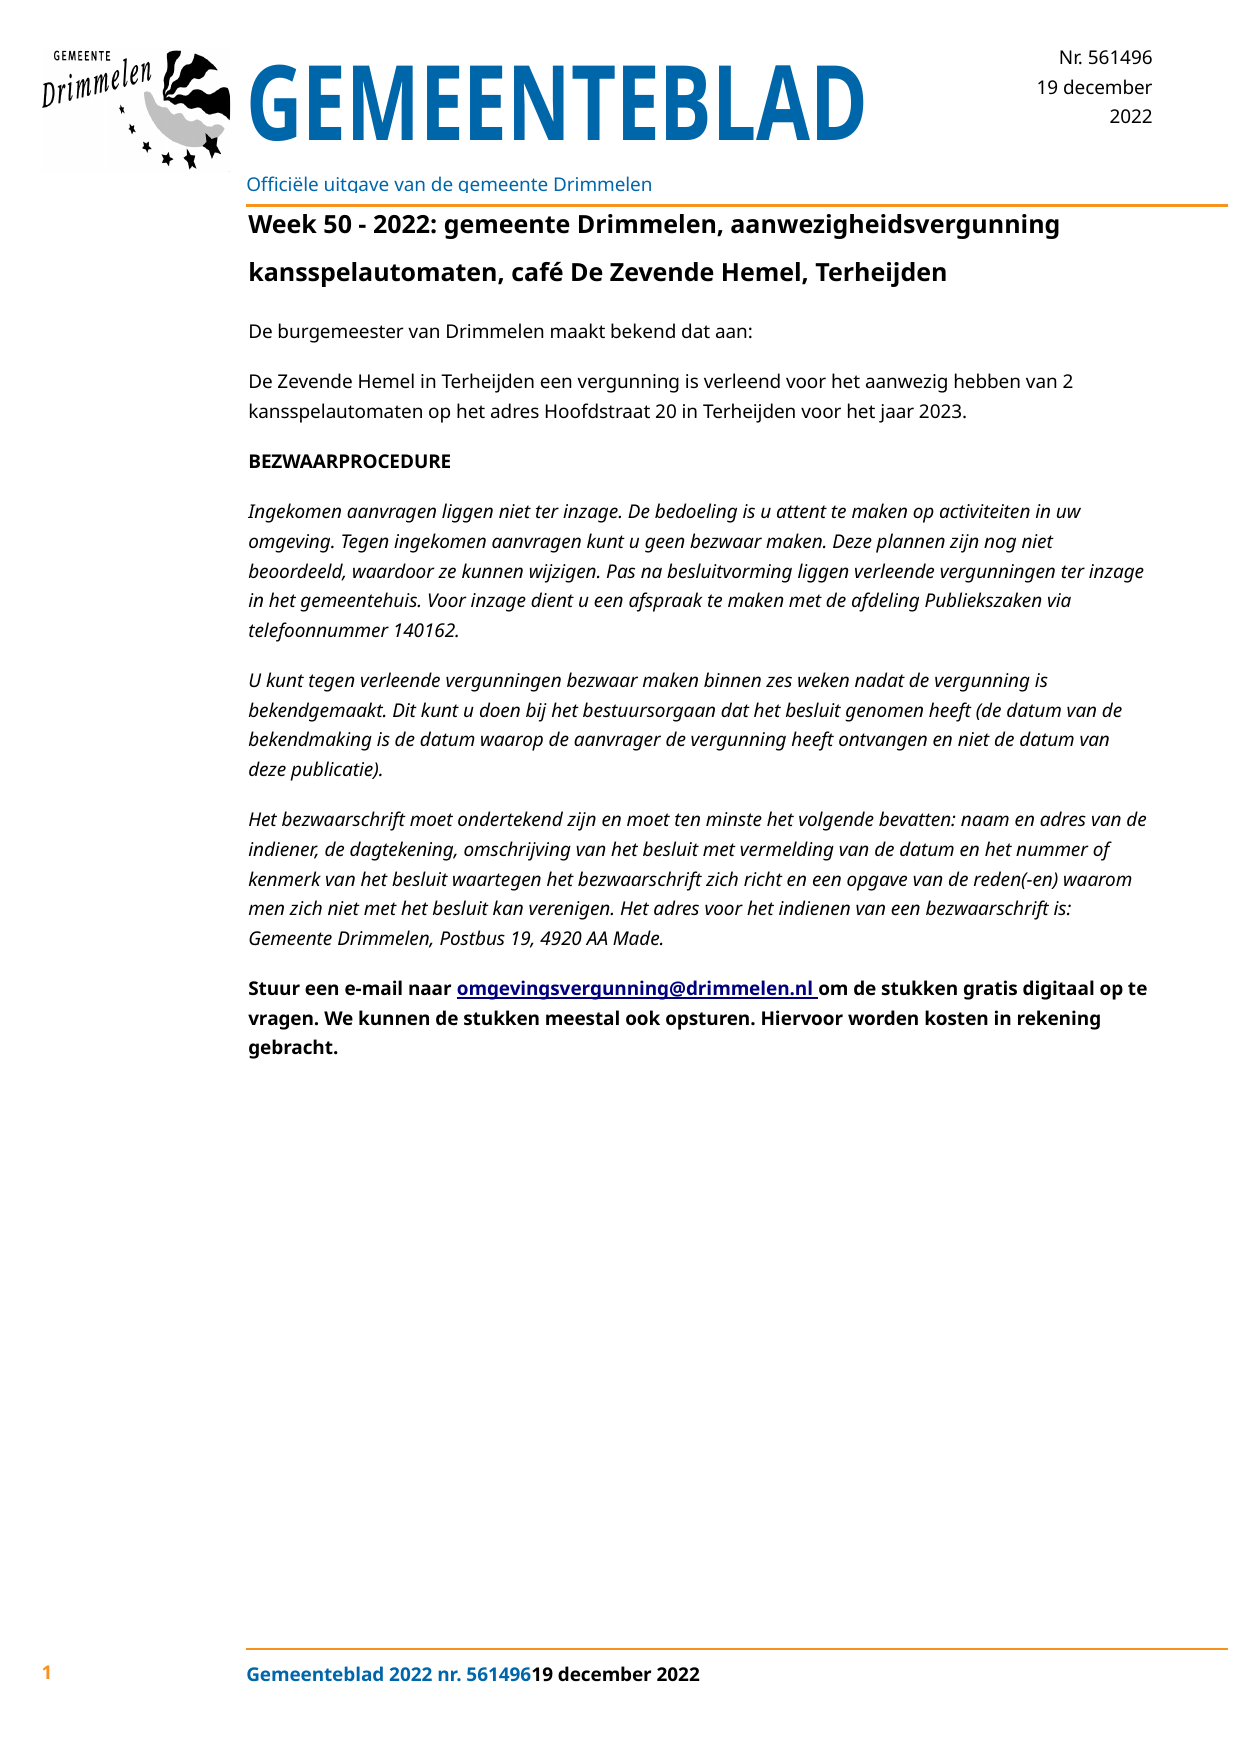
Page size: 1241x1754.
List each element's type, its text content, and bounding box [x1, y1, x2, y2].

text Ingekomen aanvragen liggen niet ter inzage. De bedoeling is u attent te maken op activiteiten in uw omgeving. Tegen ingekomen aanvragen kunt u geen bezwaar maken. Deze plannen zijn nog niet beoordeeld, waardoor ze kunnen wijzigen. Pas na besluitvorming liggen verleende vergunningen ter inzage in het gemeentehuis. Voor inzage dient u een afspraak te maken met de afdeling Publiekszaken via telefoonnummer 140162. [248, 499, 1152, 643]
text BEZWAARPROCEDURE [248, 448, 1152, 474]
text Week 50 - 2022: gemeente Drimmelen, aanwezigheidsvergunning kansspelautomaten, café De Zevende Hemel, Terheijden [248, 207, 1152, 288]
text U kunt tegen verleende vergunningen bezwaar maken binnen zes weken nadat de vergunning is bekendgemaakt. Dit kunt u doen bij het bestuursorgaan dat het besluit genomen heeft (de datum van de bekendmaking is de datum waarop de aanvrager de vergunning heeft ontvangen en niet de datum van deze publicatie). [248, 667, 1152, 782]
text Het bezwaarschrift moet ondertekend zijn en moet ten minste het volgende bevatten: naam en adres van de indiener, de dagtekening, omschrijving van het besluit met vermelding van de datum en het nummer of kenmerk van het besluit waartegen het bezwaarschrift zich richt en een opgave van de reden(-en) waarom men zich niet met het besluit kan verenigen. Het adres voor het indienen van een bezwaarschrift is: Gemeente Drimmelen, Postbus 19, 4920 AA Made. [248, 807, 1152, 951]
text Stuur een e-mail naar omgevingsvergunning@drimmelen.nl om de stukken gratis digitaal op te vragen. We kunnen de stukken meestal ook opsturen. Hiervoor worden kosten in rekening gebracht. [248, 975, 1152, 1060]
text De Zevende Hemel in Terheijden een vergunning is verleend voor het aanwezig hebben van 2 kansspelautomaten op het adres Hoofdstraat 20 in Terheijden voor het jaar 2023. [248, 368, 1152, 424]
text De burgemeester van Drimmelen maakt bekend dat aan: [248, 318, 1152, 344]
picture [41, 47, 231, 172]
